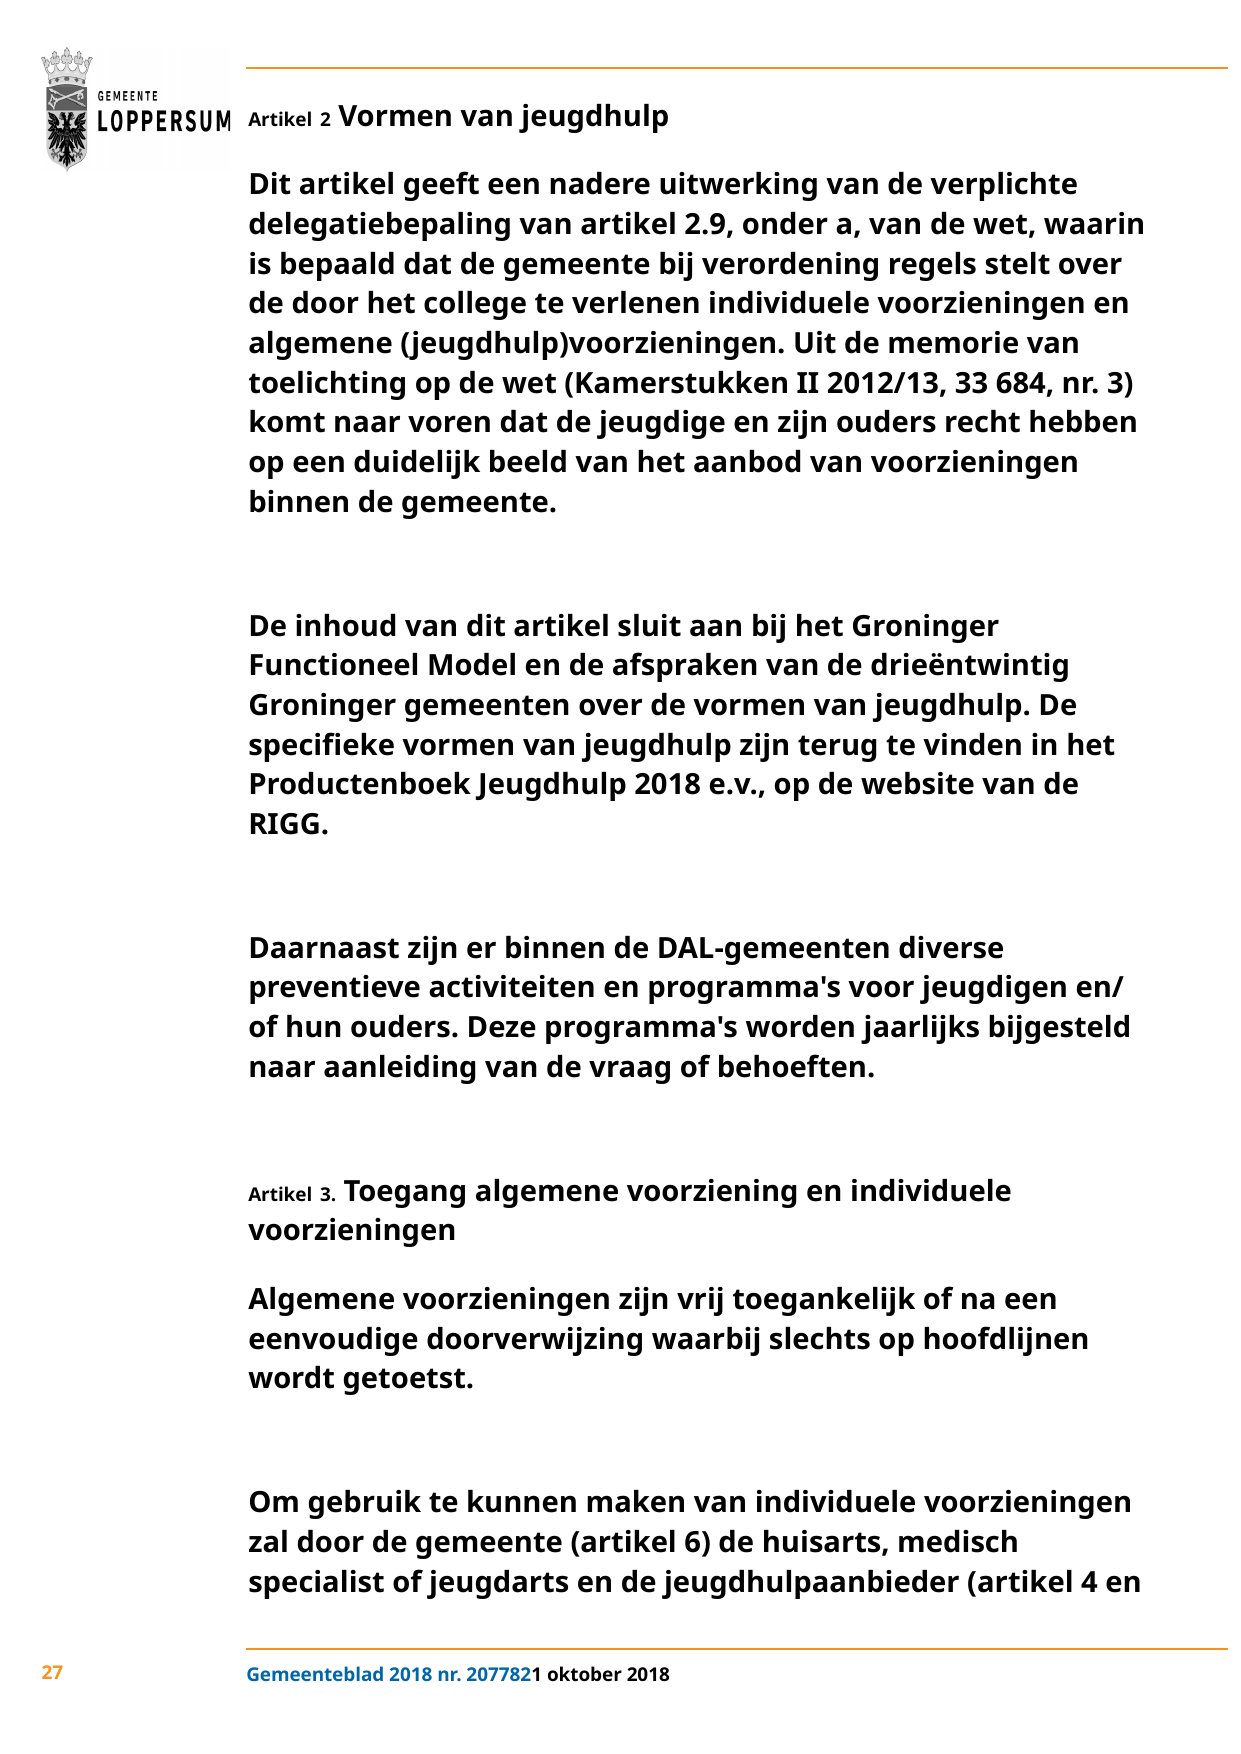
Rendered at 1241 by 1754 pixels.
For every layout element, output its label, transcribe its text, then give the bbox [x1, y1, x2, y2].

text Daarnaast zijn er binnen de DAL-gemeenten diverse preventieve activiteiten en programma's voor jeugdigen en/ of hun ouders. Deze programma's worden jaarlijks bijgesteld naar aanleiding van de vraag of behoeften. [248, 927, 1152, 1086]
text Algemene voorzieningen zijn vrij toegankelijk of na een eenvoudige doorverwijzing waarbij slechts op hoofdlijnen wordt getoetst. [248, 1278, 1152, 1397]
text Dit artikel geeft een nadere uitwerking van de verplichte delegatiebepaling van artikel 2.9, onder a, van de wet, waarin is bepaald dat de gemeente bij verordening regels stelt over de door het college te verlenen individuele voorzieningen en algemene (jeugdhulp)voorzieningen. Uit de memorie van toelichting op de wet (Kamerstukken II 2012/13, 33 684, nr. 3) komt naar voren dat de jeugdige en zijn ouders recht hebben op een duidelijk beeld van het aanbod van voorzieningen binnen de gemeente. [248, 164, 1152, 521]
text De inhoud van dit artikel sluit aan bij het Groninger Functioneel Model en de afspraken van de drieëntwintig Groninger gemeenten over de vormen van jeugdhulp. De specifieke vormen van jeugdhulp zijn terug te vinden in het Productenboek Jeugdhulp 2018 e.v., op de website van de RIGG. [248, 605, 1152, 843]
picture [41, 47, 231, 172]
text Artikel 2 Vormen van jeugdhulp [248, 95, 1152, 134]
text Om gebruik te kunnen maken van individuele voorzieningen zal door de gemeente (artikel 6) de huisarts, medisch specialist of jeugdarts en de jeugdhulpaanbieder (artikel 4 en [248, 1482, 1152, 1601]
text Artikel 3. Toegang algemene voorziening en individuele voorzieningen [248, 1170, 1152, 1249]
